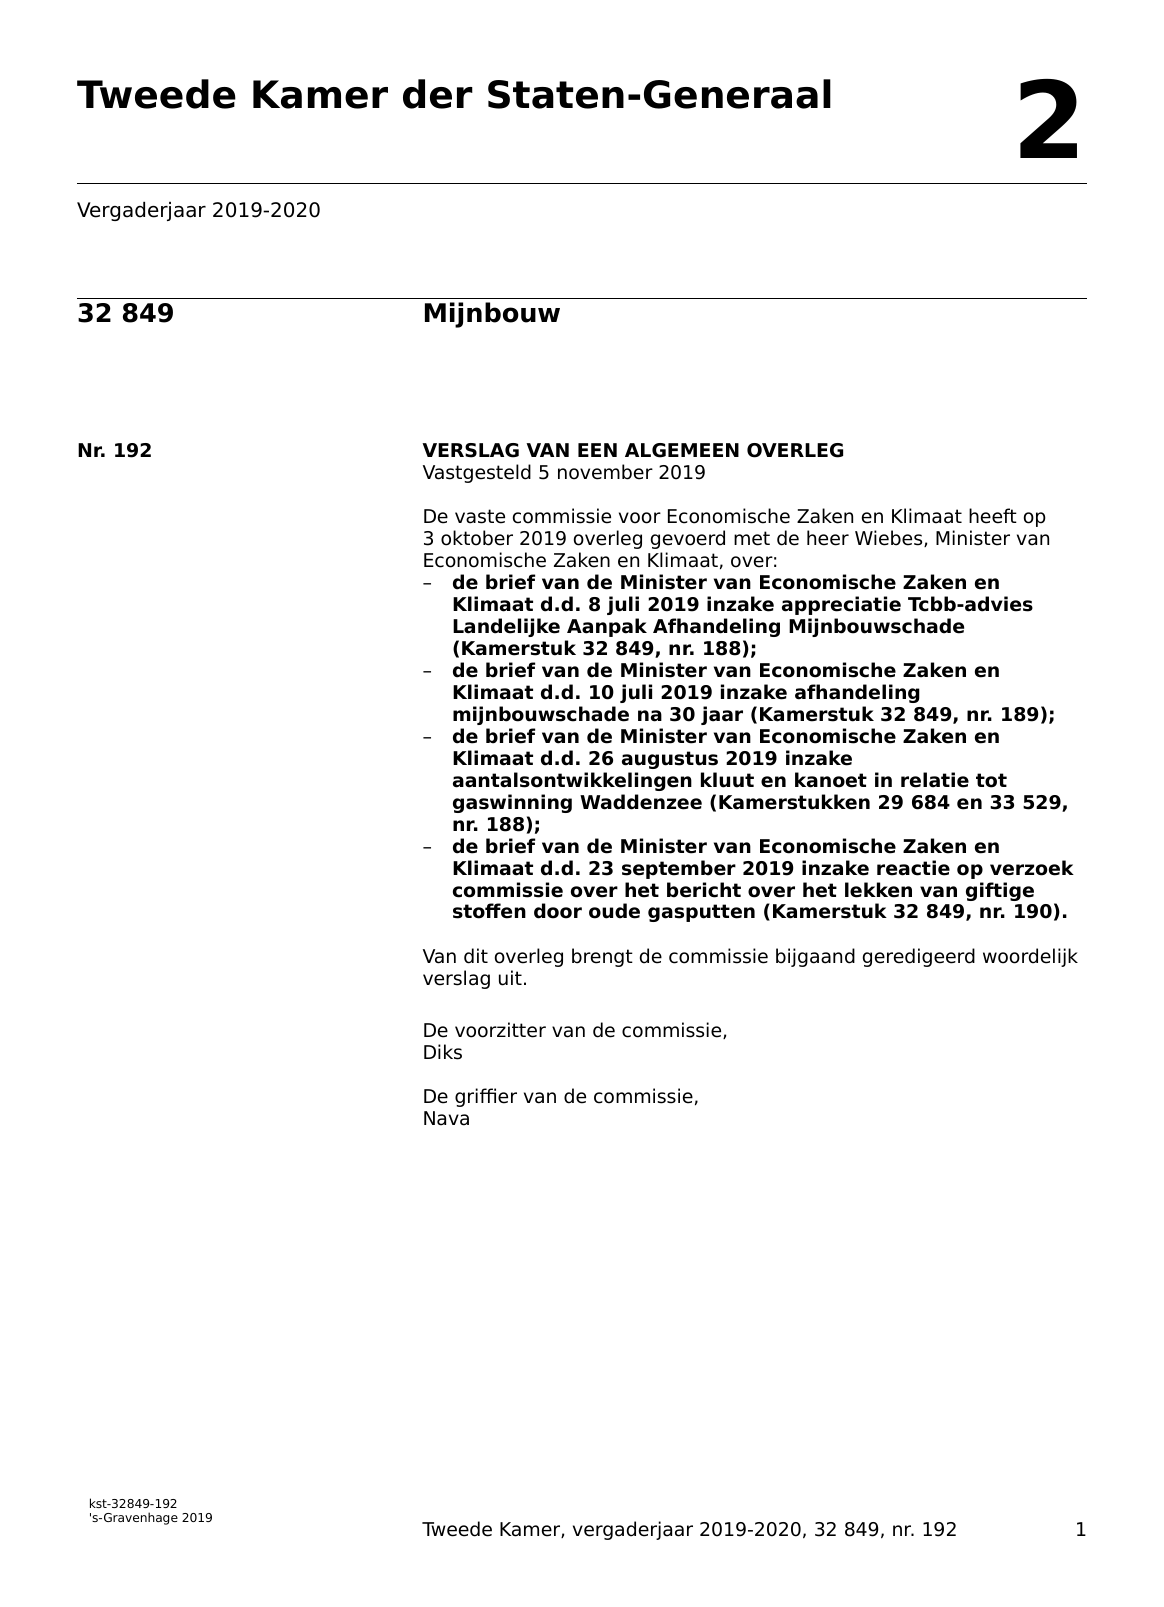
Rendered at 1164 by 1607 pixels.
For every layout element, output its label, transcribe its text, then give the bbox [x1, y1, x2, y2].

text Vastgesteld 5 november 2019 [422, 462, 1087, 484]
text Van dit overleg brengt de commissie bijgaand geredigeerd woordelijk verslag uit. [422, 946, 1087, 989]
text – de brief van de Minister van Economische Zaken en Klimaat d.d. 10 juli 2019 inzake afhandeling mijnbouwschade na 30 jaar (Kamerstuk 32 849, nr. 189); [422, 660, 1087, 726]
text De griffier van de commissie, Nava [422, 1086, 1087, 1130]
subtitle Nr. 192 VERSLAG VAN EEN ALGEMEEN OVERLEG [77, 440, 1087, 462]
text – de brief van de Minister van Economische Zaken en Klimaat d.d. 23 september 2019 inzake reactie op verzoek commissie over het bericht over het lekken van giftige stoffen door oude gasputten (Kamerstuk 32 849, nr. 190). [422, 836, 1087, 923]
table_header Tweede Kamer der Staten-Generaal [77, 59, 886, 183]
table_cell Vergaderjaar 2019-2020 [77, 184, 1087, 298]
text – de brief van de Minister van Economische Zaken en Klimaat d.d. 8 juli 2019 inzake appreciatie Tcbb-advies Landelijke Aanpak Afhandeling Mijnbouwschade (Kamerstuk 32 849, nr. 188); [422, 572, 1087, 660]
text – de brief van de Minister van Economische Zaken en Klimaat d.d. 26 augustus 2019 inzake aantalsontwikkelingen kluut en kanoet in relatie tot gaswinning Waddenzee (Kamerstukken 29 684 en 33 529, nr. 188); [422, 726, 1087, 836]
subtitle 32 849 Mijnbouw [77, 299, 1087, 329]
text De vaste commissie voor Economische Zaken en Klimaat heeft op 3 oktober 2019 overleg gevoerd met de heer Wiebes, Minister van Economische Zaken en Klimaat, over: [422, 506, 1087, 572]
text 's-Gravenhage 2019 [88, 1511, 323, 1525]
table_header 2 [886, 59, 1087, 183]
text De voorzitter van de commissie, Diks [422, 1019, 1087, 1063]
text kst-32849-192 [88, 1497, 323, 1511]
